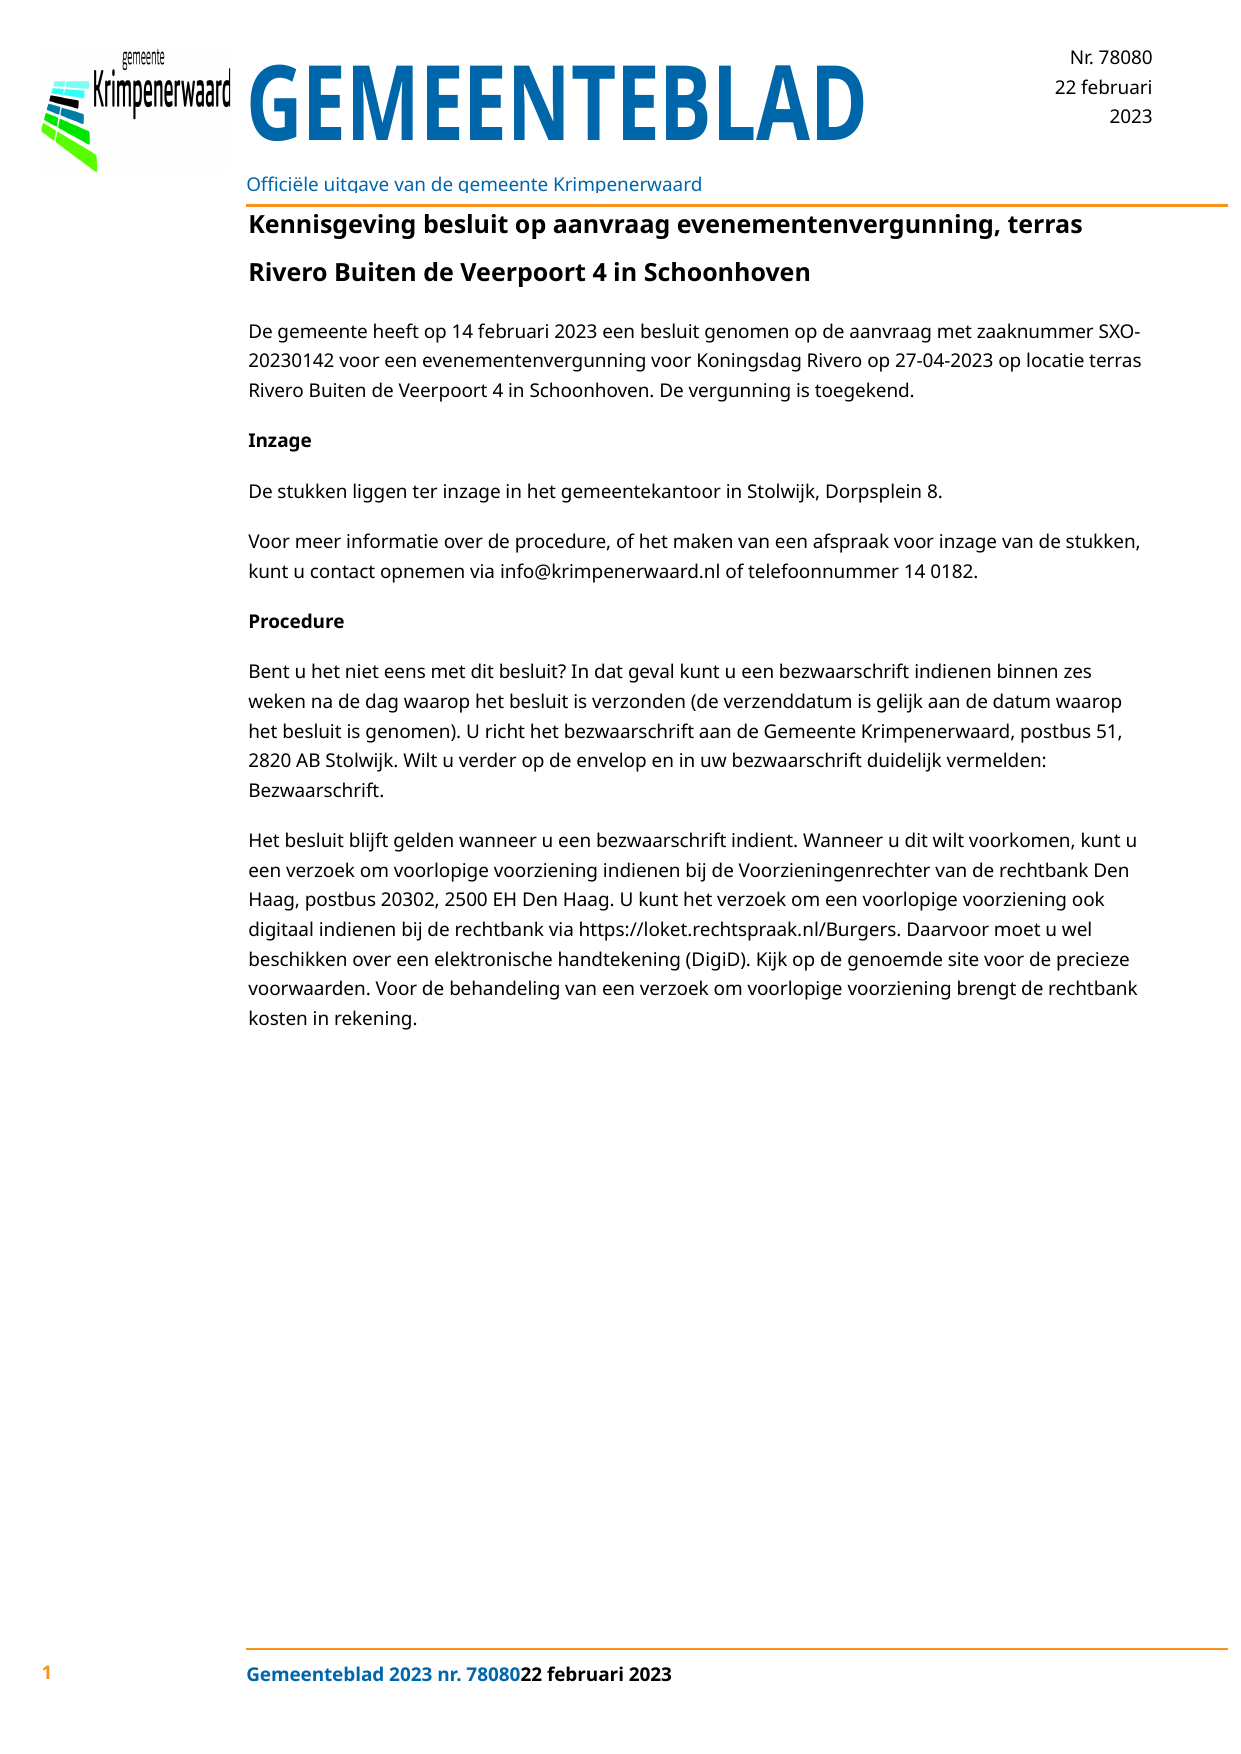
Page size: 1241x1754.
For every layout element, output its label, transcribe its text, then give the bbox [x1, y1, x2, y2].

text Kennisgeving besluit op aanvraag evenementenvergunning, terras Rivero Buiten de Veerpoort 4 in Schoonhoven [248, 207, 1152, 288]
text Het besluit blijft gelden wanneer u een bezwaarschrift indient. Wanneer u dit wilt voorkomen, kunt u een verzoek om voorlopige voorziening indienen bij de Voorzieningenrechter van de rechtbank Den Haag, postbus 20302, 2500 EH Den Haag. U kunt het verzoek om een voorlopige voorziening ook digitaal indienen bij de rechtbank via https://loket.rechtspraak.nl/Burgers. Daarvoor moet u wel beschikken over een elektronische handtekening (DigiD). Kijk op de genoemde site voor de precieze voorwaarden. Voor de behandeling van een verzoek om voorlopige voorziening brengt de rechtbank kosten in rekening. [248, 827, 1152, 1031]
text Voor meer informatie over de procedure, of het maken van een afspraak voor inzage van de stukken, kunt u contact opnemen via info@krimpenerwaard.nl of telefoonnummer 14 0182. [248, 528, 1152, 584]
text Inzage [248, 427, 1152, 453]
text Bent u het niet eens met dit besluit? In dat geval kunt u een bezwaarschrift indienen binnen zes weken na de dag waarop het besluit is verzonden (de verzenddatum is gelijk aan de datum waarop het besluit is genomen). U richt het bezwaarschrift aan de Gemeente Krimpenerwaard, postbus 51, 2820 AB Stolwijk. Wilt u verder op de envelop en in uw bezwaarschrift duidelijk vermelden: Bezwaarschrift. [248, 659, 1152, 803]
text Procedure [248, 608, 1152, 634]
text De gemeente heeft op 14 februari 2023 een besluit genomen op de aanvraag met zaaknummer SXO-20230142 voor een evenementenvergunning voor Koningsdag Rivero op 27-04-2023 op locatie terras Rivero Buiten de Veerpoort 4 in Schoonhoven. De vergunning is toegekend. [248, 318, 1152, 403]
picture [41, 47, 231, 172]
text De stukken liggen ter inzage in het gemeentekantoor in Stolwijk, Dorpsplein 8. [248, 478, 1152, 504]
